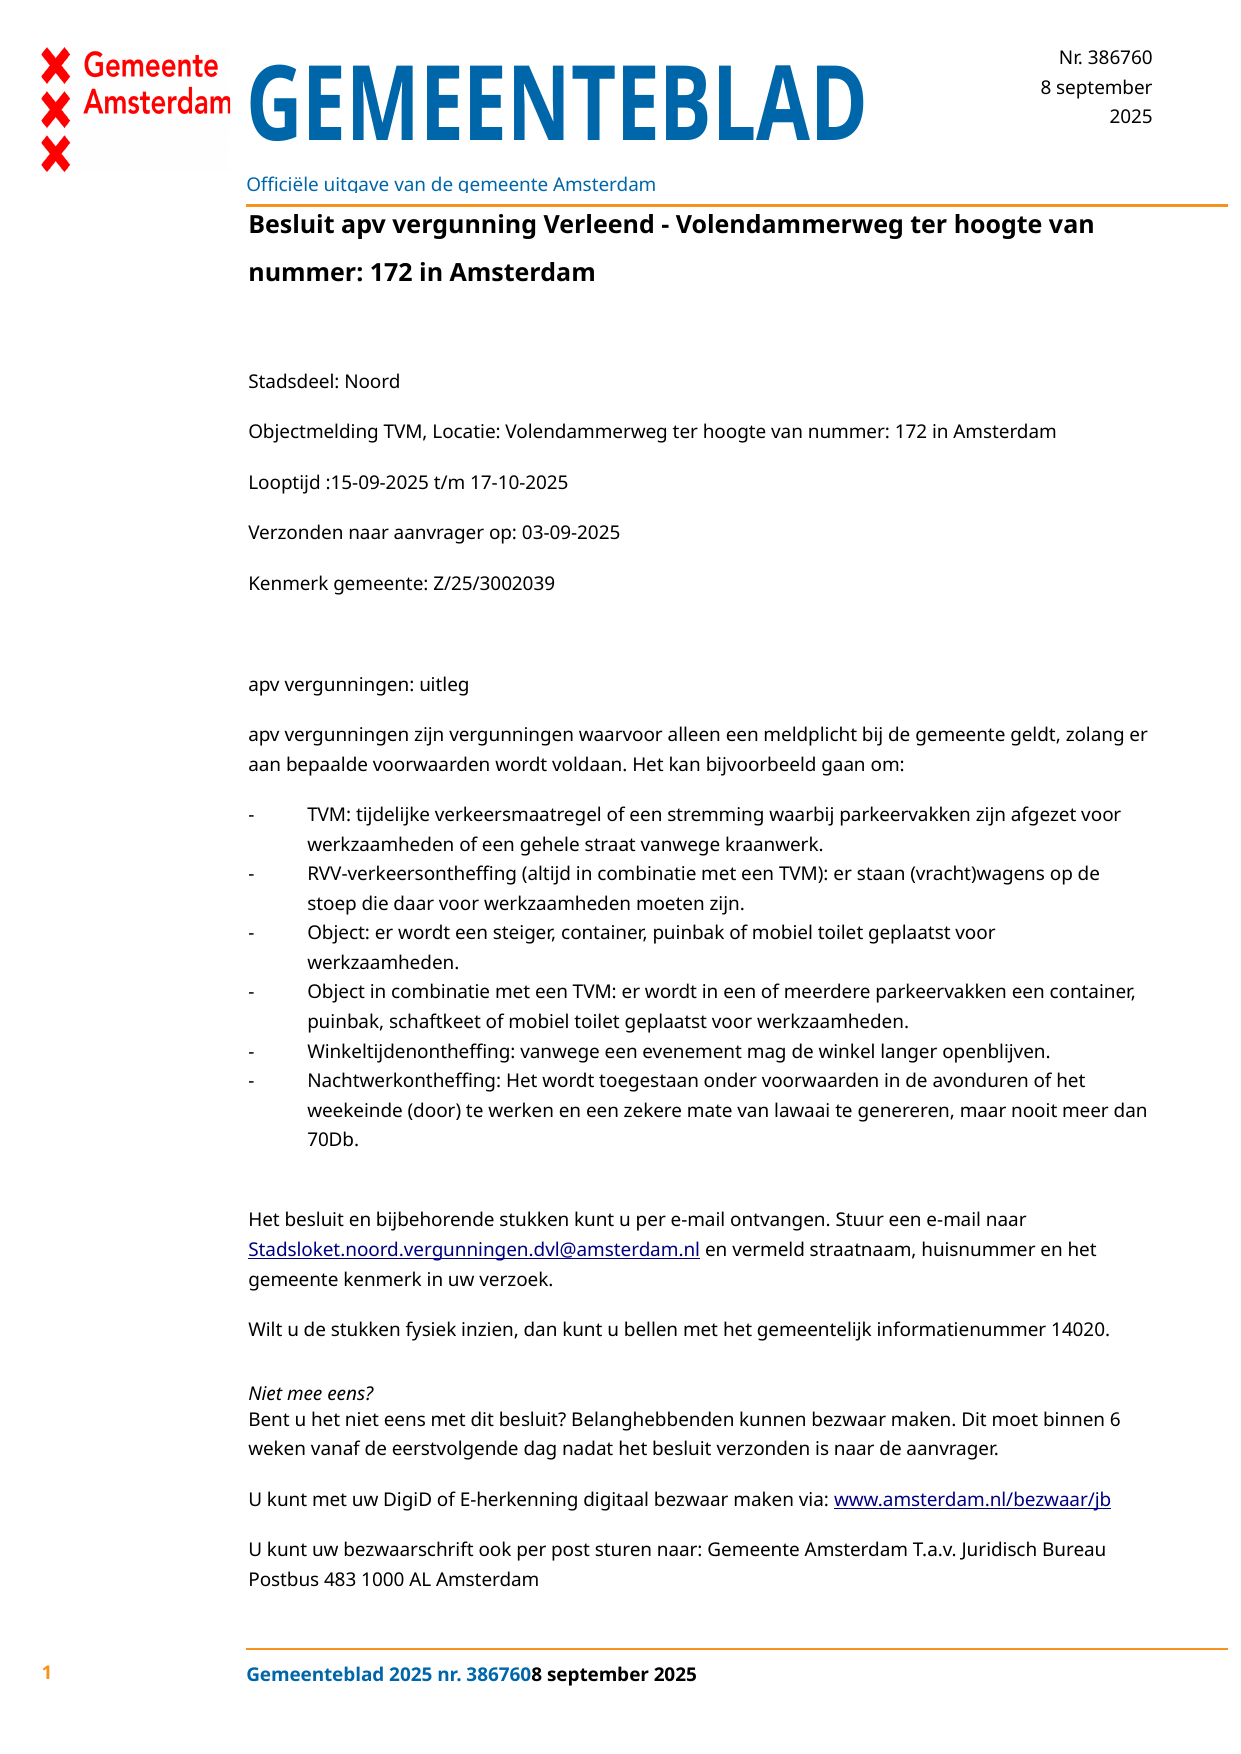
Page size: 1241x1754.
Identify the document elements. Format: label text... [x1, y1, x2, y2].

text Verzonden naar aanvrager op: 03-09-2025 [248, 519, 1152, 545]
text Objectmelding TVM, Locatie: Volendammerweg ter hoogte van nummer: 172 in Amsterdam [248, 419, 1152, 444]
text Het besluit en bijbehorende stukken kunt u per e-mail ontvangen. Stuur een e-mail naar Stadsloket.noord.vergunningen.dvl@amsterdam.nl en vermeld straatnaam, huisnummer en het gemeente kenmerk in uw verzoek. [248, 1207, 1152, 1292]
text Bent u het niet eens met dit besluit? Belanghebbenden kunnen bezwaar maken. Dit moet binnen 6 weken vanaf de eerstvolgende dag nadat het besluit verzonden is naar de aanvrager. [248, 1406, 1152, 1461]
text Wilt u de stukken fysiek inzien, dan kunt u bellen met het gemeentelijk informatienummer 14020. [248, 1316, 1152, 1342]
text Besluit apv vergunning Verleend - Volendammerweg ter hoogte van nummer: 172 in Amsterdam [248, 207, 1152, 288]
text apv vergunningen zijn vergunningen waarvoor alleen een meldplicht bij de gemeente geldt, zolang er aan bepaalde voorwaarden wordt voldaan. Het kan bijvoorbeeld gaan om: [248, 721, 1152, 777]
list Winkeltijdenontheffing: vanwege een evenement mag de winkel langer openblijven. [248, 1038, 1152, 1064]
picture [41, 47, 231, 172]
text apv vergunningen: uitleg [248, 671, 1152, 697]
text Stadsdeel: Noord [248, 368, 1152, 394]
list Object: er wordt een steiger, container, puinbak of mobiel toilet geplaatst voor werkzaamheden. [248, 919, 1152, 975]
text U kunt uw bezwaarschrift ook per post sturen naar: Gemeente Amsterdam T.a.v. Juridisch Bureau Postbus 483 1000 AL Amsterdam [248, 1536, 1152, 1592]
list Nachtwerkontheffing: Het wordt toegestaan onder voorwaarden in de avonduren of het weekeinde (door) te werken en een zekere mate van lawaai te genereren, maar nooit meer dan 70Db. [248, 1067, 1152, 1152]
text Looptijd :15-09-2025 t/m 17-10-2025 [248, 469, 1152, 495]
text U kunt met uw DigiD of E-herkenning digitaal bezwaar maken via: www.amsterdam.nl/bezwaar/jb [248, 1486, 1152, 1512]
list TVM: tijdelijke verkeersmaatregel of een stremming waarbij parkeervakken zijn afgezet voor werkzaamheden of een gehele straat vanwege kraanwerk. [248, 801, 1152, 857]
list Object in combinatie met een TVM: er wordt in een of meerdere parkeervakken een container, puinbak, schaftkeet of mobiel toilet geplaatst voor werkzaamheden. [248, 979, 1152, 1034]
list RVV-verkeersontheffing (altijd in combinatie met een TVM): er staan (vracht)wagens op de stoep die daar voor werkzaamheden moeten zijn. [248, 860, 1152, 916]
text Kenmerk gemeente: Z/25/3002039 [248, 570, 1152, 596]
text Niet mee eens? [248, 1380, 1152, 1406]
